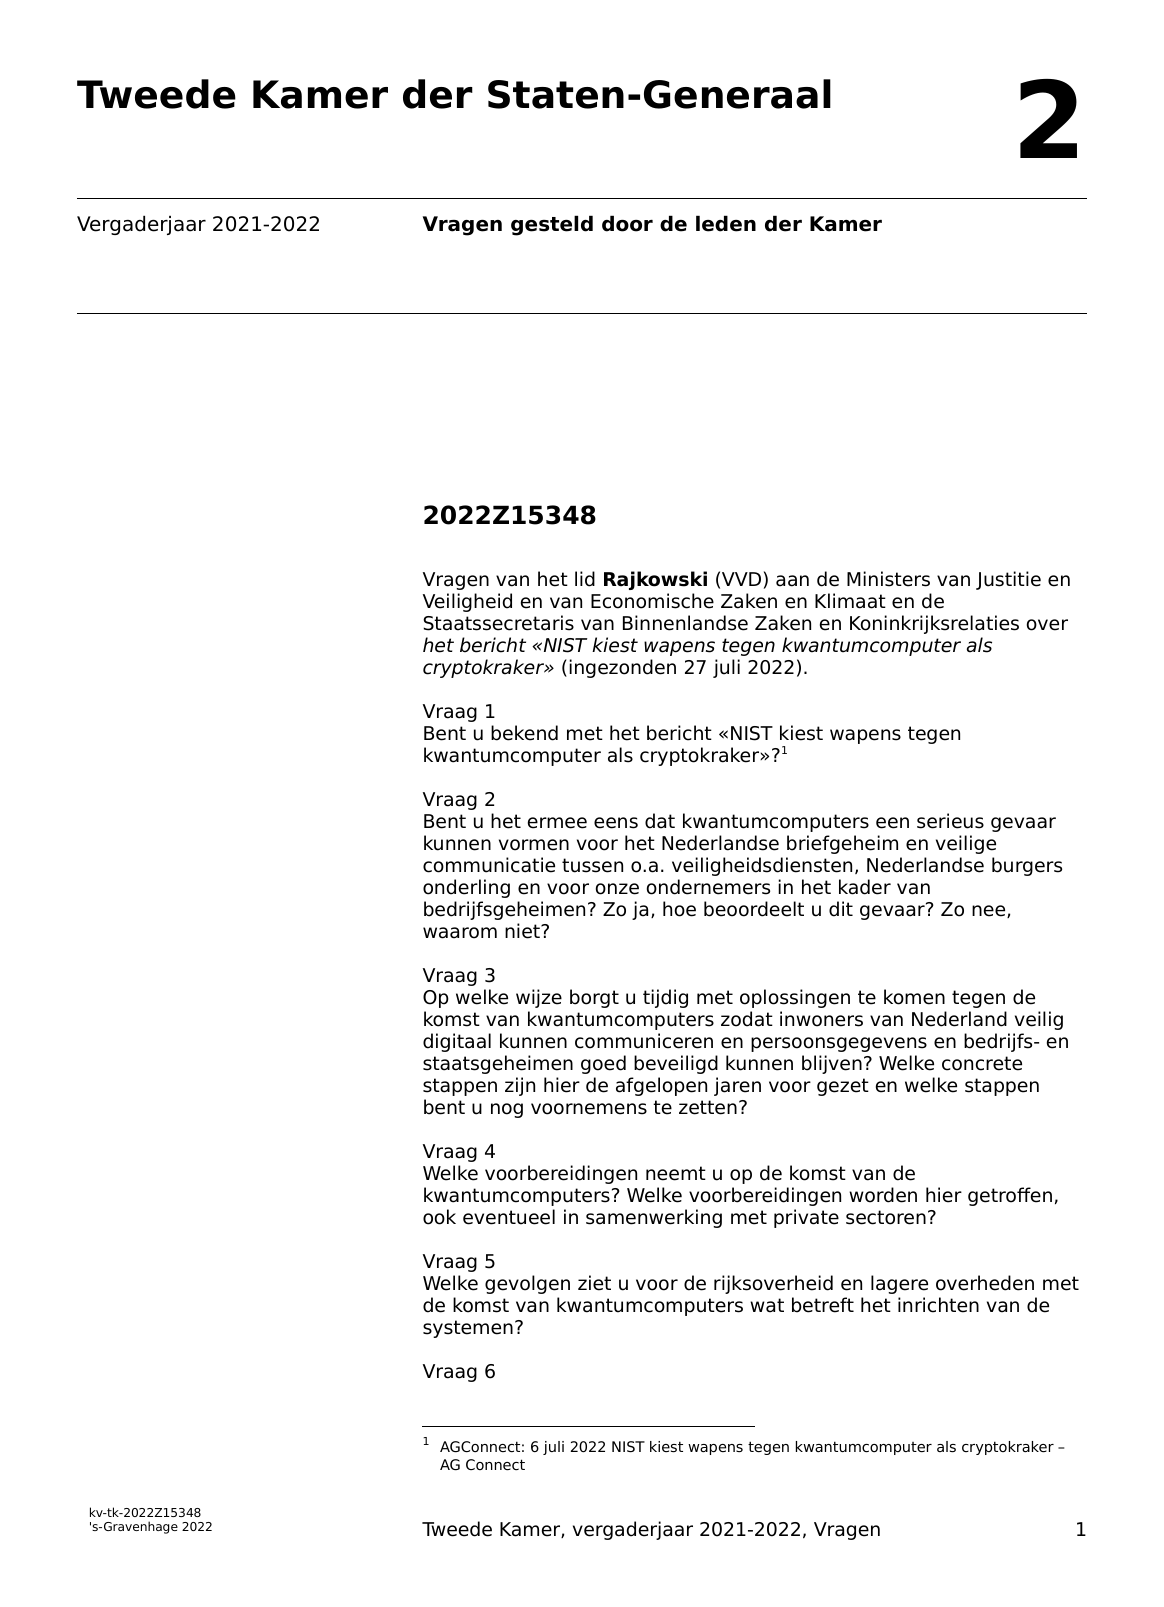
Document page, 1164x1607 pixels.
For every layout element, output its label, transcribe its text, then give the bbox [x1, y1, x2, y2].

text Vragen van het lid Rajkowski (VVD) aan de Ministers van Justitie en Veiligheid en van Economische Zaken en Klimaat en de Staatssecretaris van Binnenlandse Zaken en Koninkrijksrelaties over het bericht «NIST kiest wapens tegen kwantumcomputer als cryptokraker» (ingezonden 27 juli 2022). [422, 569, 1087, 679]
text Welke gevolgen ziet u voor de rijksoverheid en lagere overheden met de komst van kwantumcomputers wat betreft het inrichten van de systemen? [422, 1273, 1087, 1339]
table_cell Vergaderjaar 2021-2022 [77, 199, 422, 313]
text Vraag 1 [422, 701, 1087, 723]
text Bent u bekend met het bericht «NIST kiest wapens tegen kwantumcomputer als cryptokraker»? [422, 723, 1087, 767]
text Vraag 3 [422, 965, 1087, 987]
text 's-Gravenhage 2022 [88, 1520, 323, 1534]
text 2022Z15348 [422, 501, 1087, 531]
text Vraag 5 [422, 1251, 1087, 1273]
text Vraag 2 [422, 789, 1087, 811]
table_header 2 [886, 59, 1087, 198]
text Vraag 4 [422, 1141, 1087, 1163]
table_header Tweede Kamer der Staten-Generaal [77, 59, 886, 198]
table_cell Vragen gesteld door de leden der Kamer [422, 199, 1087, 313]
text Vraag 6 [422, 1361, 1087, 1383]
text kv-tk-2022Z15348 [88, 1506, 323, 1520]
text Welke voorbereidingen neemt u op de komst van de kwantumcomputers? Welke voorbereidingen worden hier getroffen, ook eventueel in samenwerking met private sectoren? [422, 1163, 1087, 1229]
text Bent u het ermee eens dat kwantumcomputers een serieus gevaar kunnen vormen voor het Nederlandse briefgeheim en veilige communicatie tussen o.a. veiligheidsdiensten, Nederlandse burgers onderling en voor onze ondernemers in het kader van bedrijfsgeheimen? Zo ja, hoe beoordeelt u dit gevaar? Zo nee, waarom niet? [422, 811, 1087, 943]
text Op welke wijze borgt u tijdig met oplossingen te komen tegen de komst van kwantumcomputers zodat inwoners van Nederland veilig digitaal kunnen communiceren en persoonsgegevens en bedrijfs- en staatsgeheimen goed beveiligd kunnen blijven? Welke concrete stappen zijn hier de afgelopen jaren voor gezet en welke stappen bent u nog voornemens te zetten? [422, 987, 1087, 1119]
text AGConnect: 6 juli 2022 NIST kiest wapens tegen kwantumcomputer als cryptokraker – AG Connect [422, 1435, 1087, 1474]
